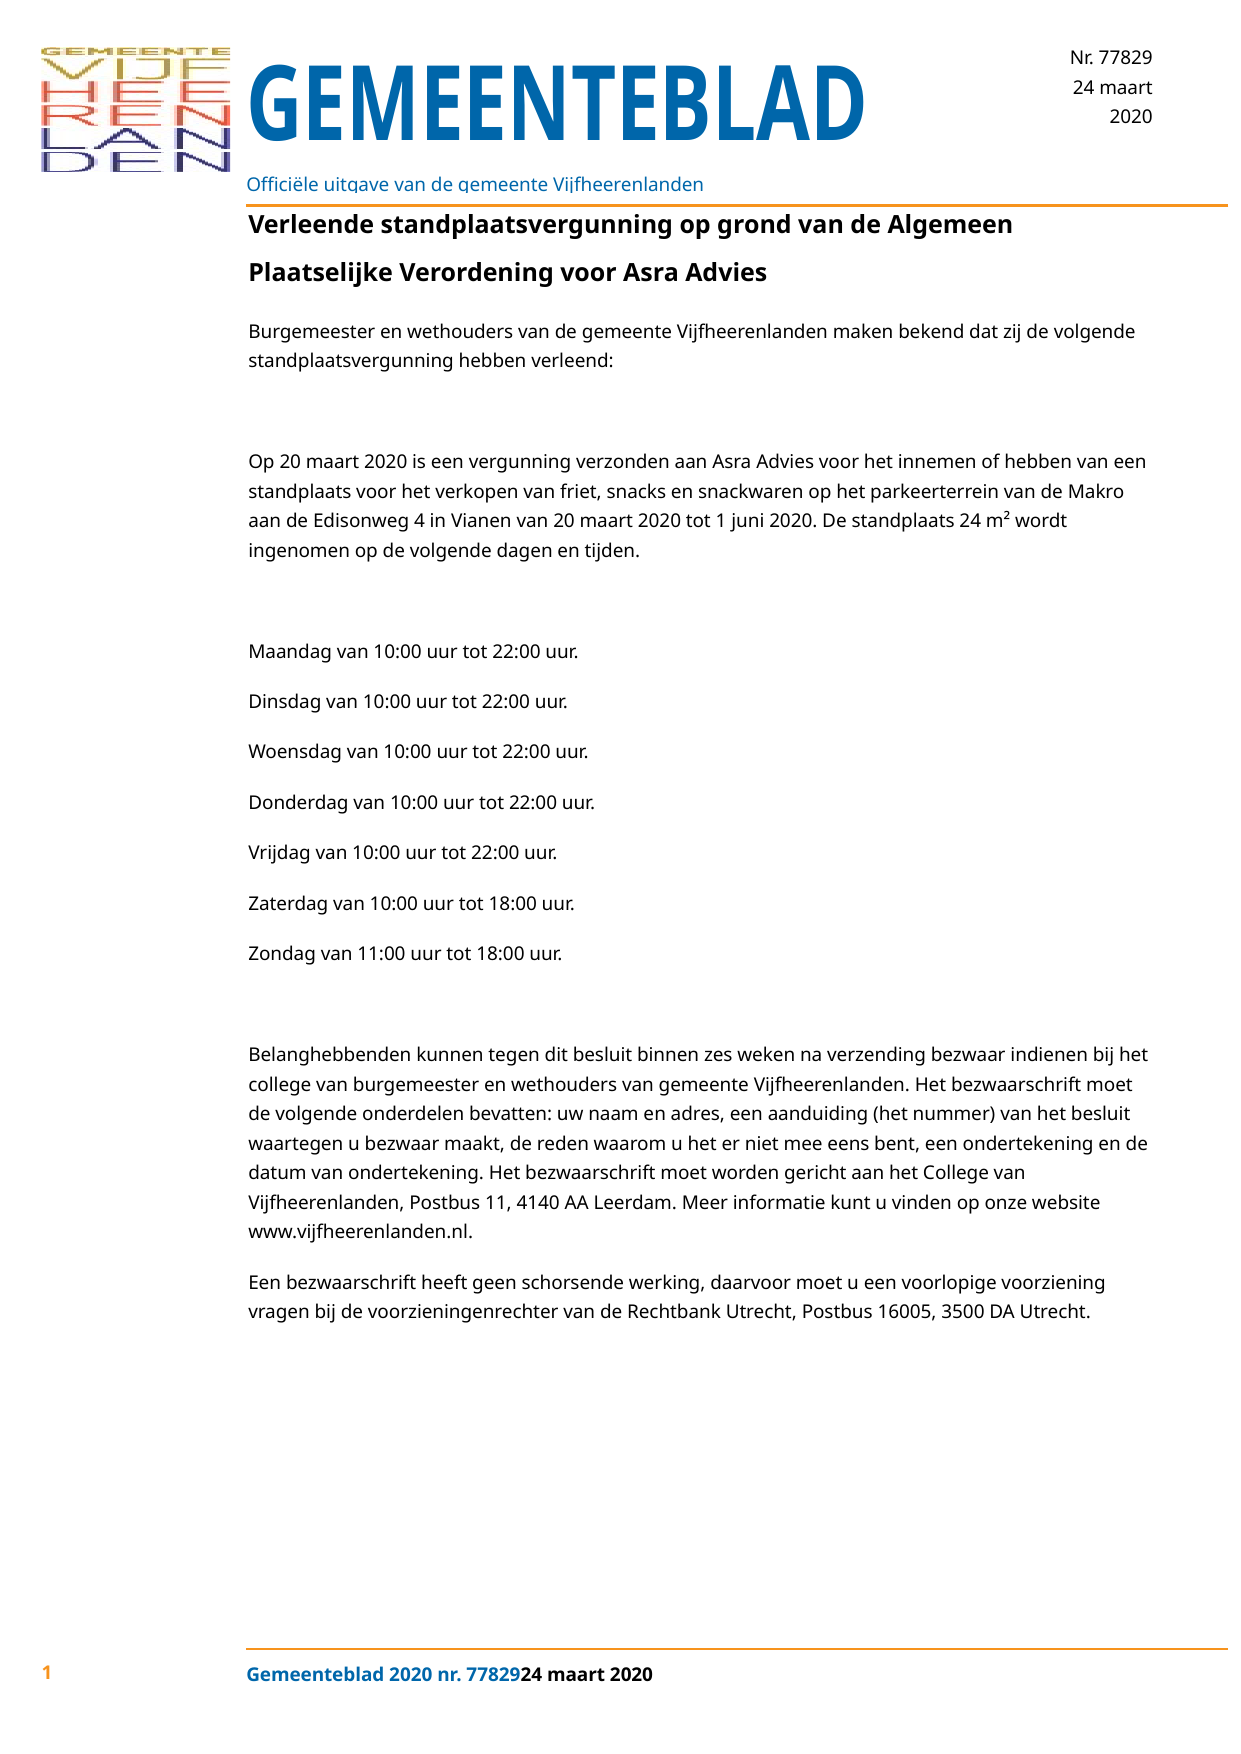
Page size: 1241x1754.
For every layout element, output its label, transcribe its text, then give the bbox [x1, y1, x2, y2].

text Zondag van 11:00 uur tot 18:00 uur. [248, 940, 1152, 966]
text Een bezwaarschrift heeft geen schorsende werking, daarvoor moet u een voorlopige voorziening vragen bij de voorzieningenrechter van de Rechtbank Utrecht, Postbus 16005, 3500 DA Utrecht. [248, 1269, 1152, 1324]
text Woensdag van 10:00 uur tot 22:00 uur. [248, 739, 1152, 764]
text Dinsdag van 10:00 uur tot 22:00 uur. [248, 688, 1152, 714]
text Vrijdag van 10:00 uur tot 22:00 uur. [248, 839, 1152, 865]
text Maandag van 10:00 uur tot 22:00 uur. [248, 638, 1152, 664]
picture [41, 47, 231, 172]
text Verleende standplaatsvergunning op grond van de Algemeen Plaatselijke Verordening voor Asra Advies [248, 207, 1152, 288]
text Donderdag van 10:00 uur tot 22:00 uur. [248, 789, 1152, 815]
text Burgemeester en wethouders van de gemeente Vijfheerenlanden maken bekend dat zij de volgende standplaatsvergunning hebben verleend: [248, 318, 1152, 373]
text Op 20 maart 2020 is een vergunning verzonden aan Asra Advies voor het innemen of hebben van een standplaats voor het verkopen van friet, snacks en snackwaren op het parkeerterrein van de Makro aan de Edisonweg 4 in Vianen van 20 maart 2020 tot 1 juni 2020. De standplaats 24 m² wordt ingenomen op de volgende dagen en tijden. [248, 448, 1152, 563]
text Belanghebbenden kunnen tegen dit besluit binnen zes weken na verzending bezwaar indienen bij het college van burgemeester en wethouders van gemeente Vijfheerenlanden. Het bezwaarschrift moet de volgende onderdelen bevatten: uw naam en adres, een aanduiding (het nummer) van het besluit waartegen u bezwaar maakt, de reden waarom u het er niet mee eens bent, een ondertekening en de datum van ondertekening. Het bezwaarschrift moet worden gericht aan het College van Vijfheerenlanden, Postbus 11, 4140 AA Leerdam. Meer informatie kunt u vinden op onze website www.vijfheerenlanden.nl. [248, 1041, 1152, 1244]
text Zaterdag van 10:00 uur tot 18:00 uur. [248, 890, 1152, 916]
